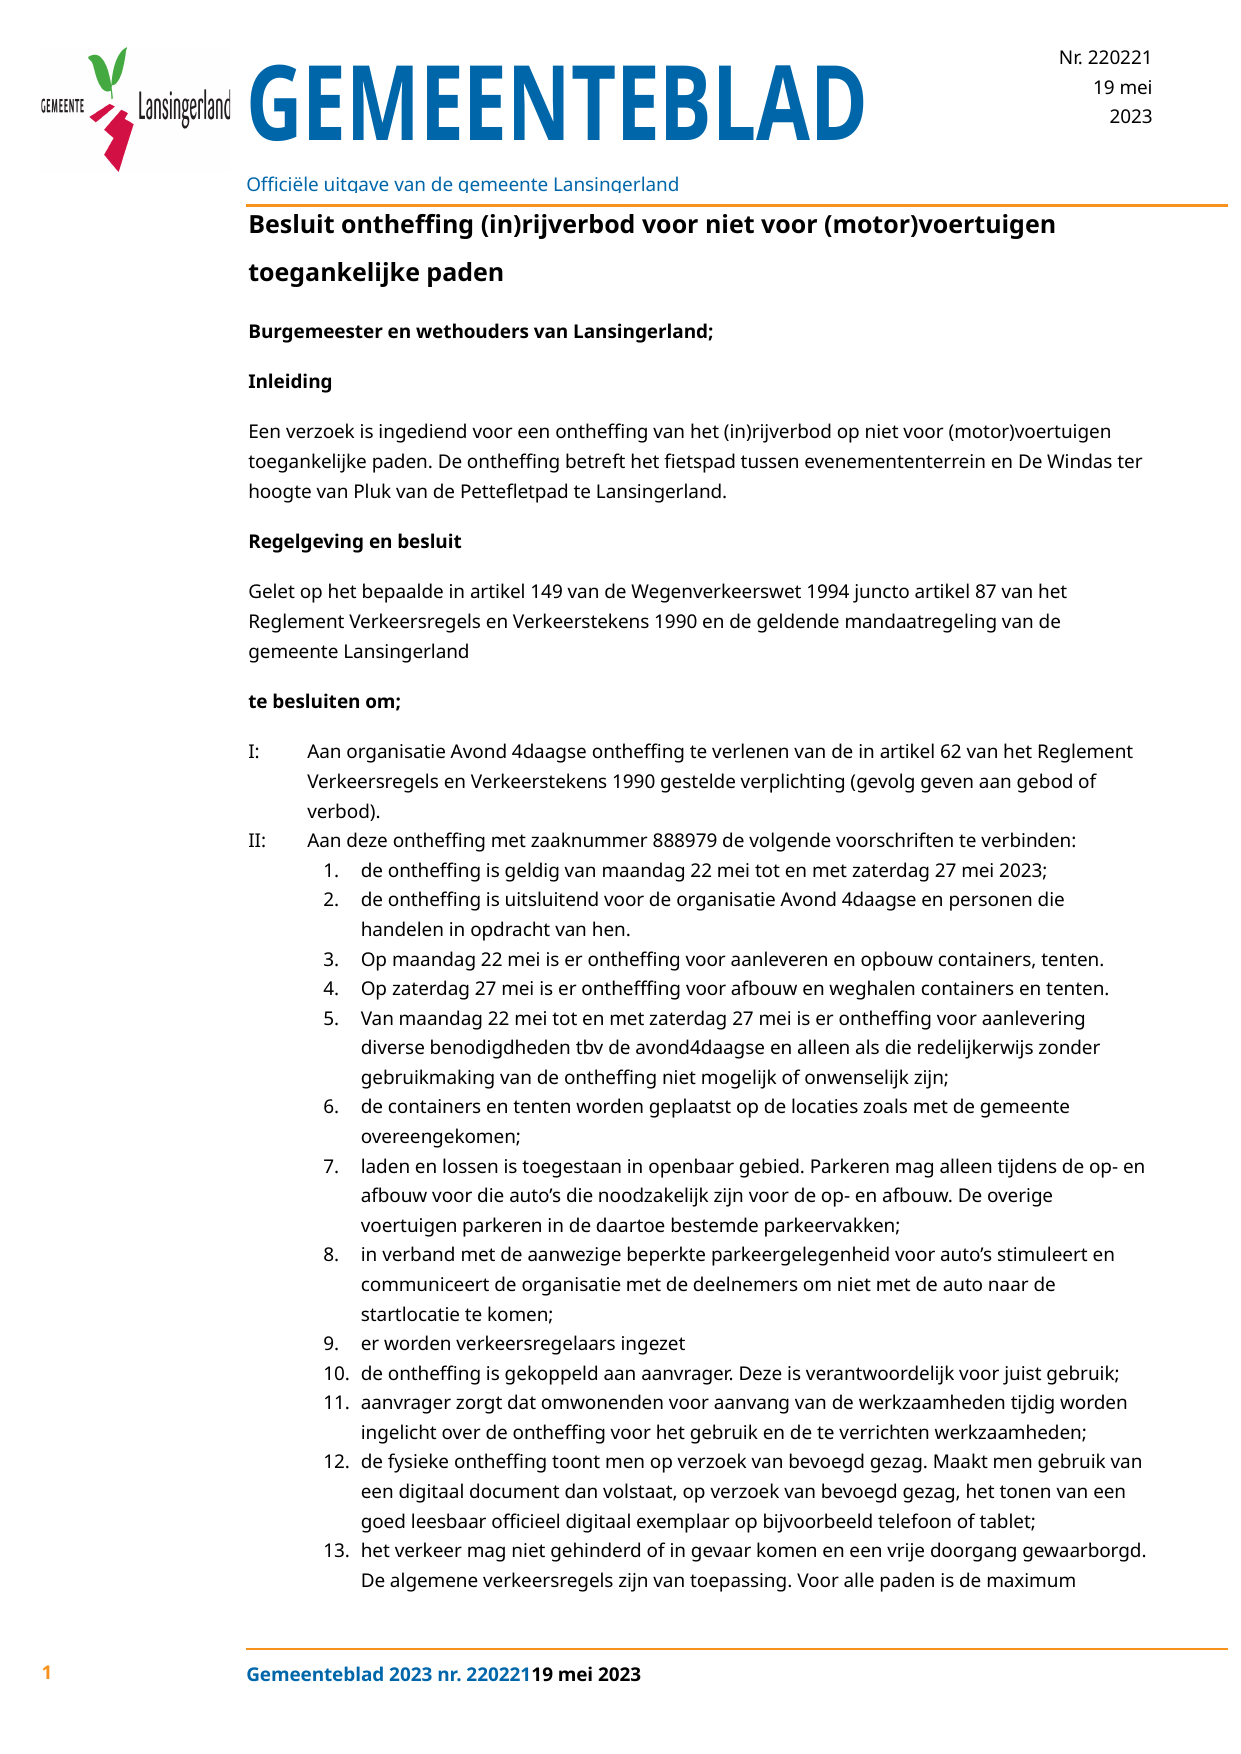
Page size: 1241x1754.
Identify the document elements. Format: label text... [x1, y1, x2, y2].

list laden en lossen is toegestaan in openbaar gebied. Parkeren mag alleen tijdens de op- en afbouw voor die auto’s die noodzakelijk zijn voor de op- en afbouw. De overige voertuigen parkeren in de daartoe bestemde parkeervakken; [323, 1153, 1152, 1238]
list de containers en tenten worden geplaatst op de locaties zoals met de gemeente overeengekomen; [323, 1094, 1152, 1149]
text Burgemeester en wethouders van Lansingerland; [248, 318, 1152, 344]
picture [41, 47, 231, 172]
text Inleiding [248, 368, 1152, 394]
list de ontheffing is gekoppeld aan aanvrager. Deze is verantwoordelijk voor juist gebruik; [323, 1360, 1152, 1386]
list Op zaterdag 27 mei is er onthefffing voor afbouw en weghalen containers en tenten. [323, 975, 1152, 1001]
list er worden verkeersregelaars ingezet [323, 1330, 1152, 1356]
text Besluit ontheffing (in)rijverbod voor niet voor (motor)voertuigen toegankelijke paden [248, 207, 1152, 288]
text Gelet op het bepaalde in artikel 149 van de Wegenverkeerswet 1994 juncto artikel 87 van het Reglement Verkeersregels en Verkeerstekens 1990 en de geldende mandaatregeling van de gemeente Lansingerland [248, 579, 1152, 664]
list het verkeer mag niet gehinderd of in gevaar komen en een vrije doorgang gewaarborgd. De algemene verkeersregels zijn van toepassing. Voor alle paden is de maximum [323, 1537, 1152, 1593]
list de ontheffing is uitsluitend voor de organisatie Avond 4daagse en personen die handelen in opdracht van hen. [323, 887, 1152, 942]
list Van maandag 22 mei tot en met zaterdag 27 mei is er ontheffing voor aanlevering diverse benodigdheden tbv de avond4daagse en alleen als die redelijkerwijs zonder gebruikmaking van de ontheffing niet mogelijk of onwenselijk zijn; [323, 1005, 1152, 1090]
text Een verzoek is ingediend voor een ontheffing van het (in)rijverbod op niet voor (motor)voertuigen toegankelijke paden. De ontheffing betreft het fietspad tussen evenemententerrein en De Windas ter hoogte van Pluk van de Pettefletpad te Lansingerland. [248, 419, 1152, 504]
list de ontheffing is geldig van maandag 22 mei tot en met zaterdag 27 mei 2023; [323, 857, 1152, 883]
list in verband met de aanwezige beperkte parkeergelegenheid voor auto’s stimuleert en communiceert de organisatie met de deelnemers om niet met de auto naar de startlocatie te komen; [323, 1242, 1152, 1327]
list aanvrager zorgt dat omwonenden voor aanvang van de werkzaamheden tijdig worden ingelicht over de ontheffing voor het gebruik en de te verrichten werkzaamheden; [323, 1389, 1152, 1445]
text te besluiten om; [248, 688, 1152, 714]
list Op maandag 22 mei is er ontheffing voor aanleveren en opbouw containers, tenten. [323, 946, 1152, 972]
list Aan organisatie Avond 4daagse ontheffing te verlenen van de in artikel 62 van het Reglement Verkeersregels en Verkeerstekens 1990 gestelde verplichting (gevolg geven aan gebod of verbod). [248, 739, 1152, 824]
list de fysieke ontheffing toont men op verzoek van bevoegd gezag. Maakt men gebruik van een digitaal document dan volstaat, op verzoek van bevoegd gezag, het tonen van een goed leesbaar officieel digitaal exemplaar op bijvoorbeeld telefoon of tablet; [323, 1449, 1152, 1534]
list Aan deze ontheffing met zaaknummer 888979 de volgende voorschriften te verbinden: [248, 827, 1152, 853]
text Regelgeving en besluit [248, 528, 1152, 554]
